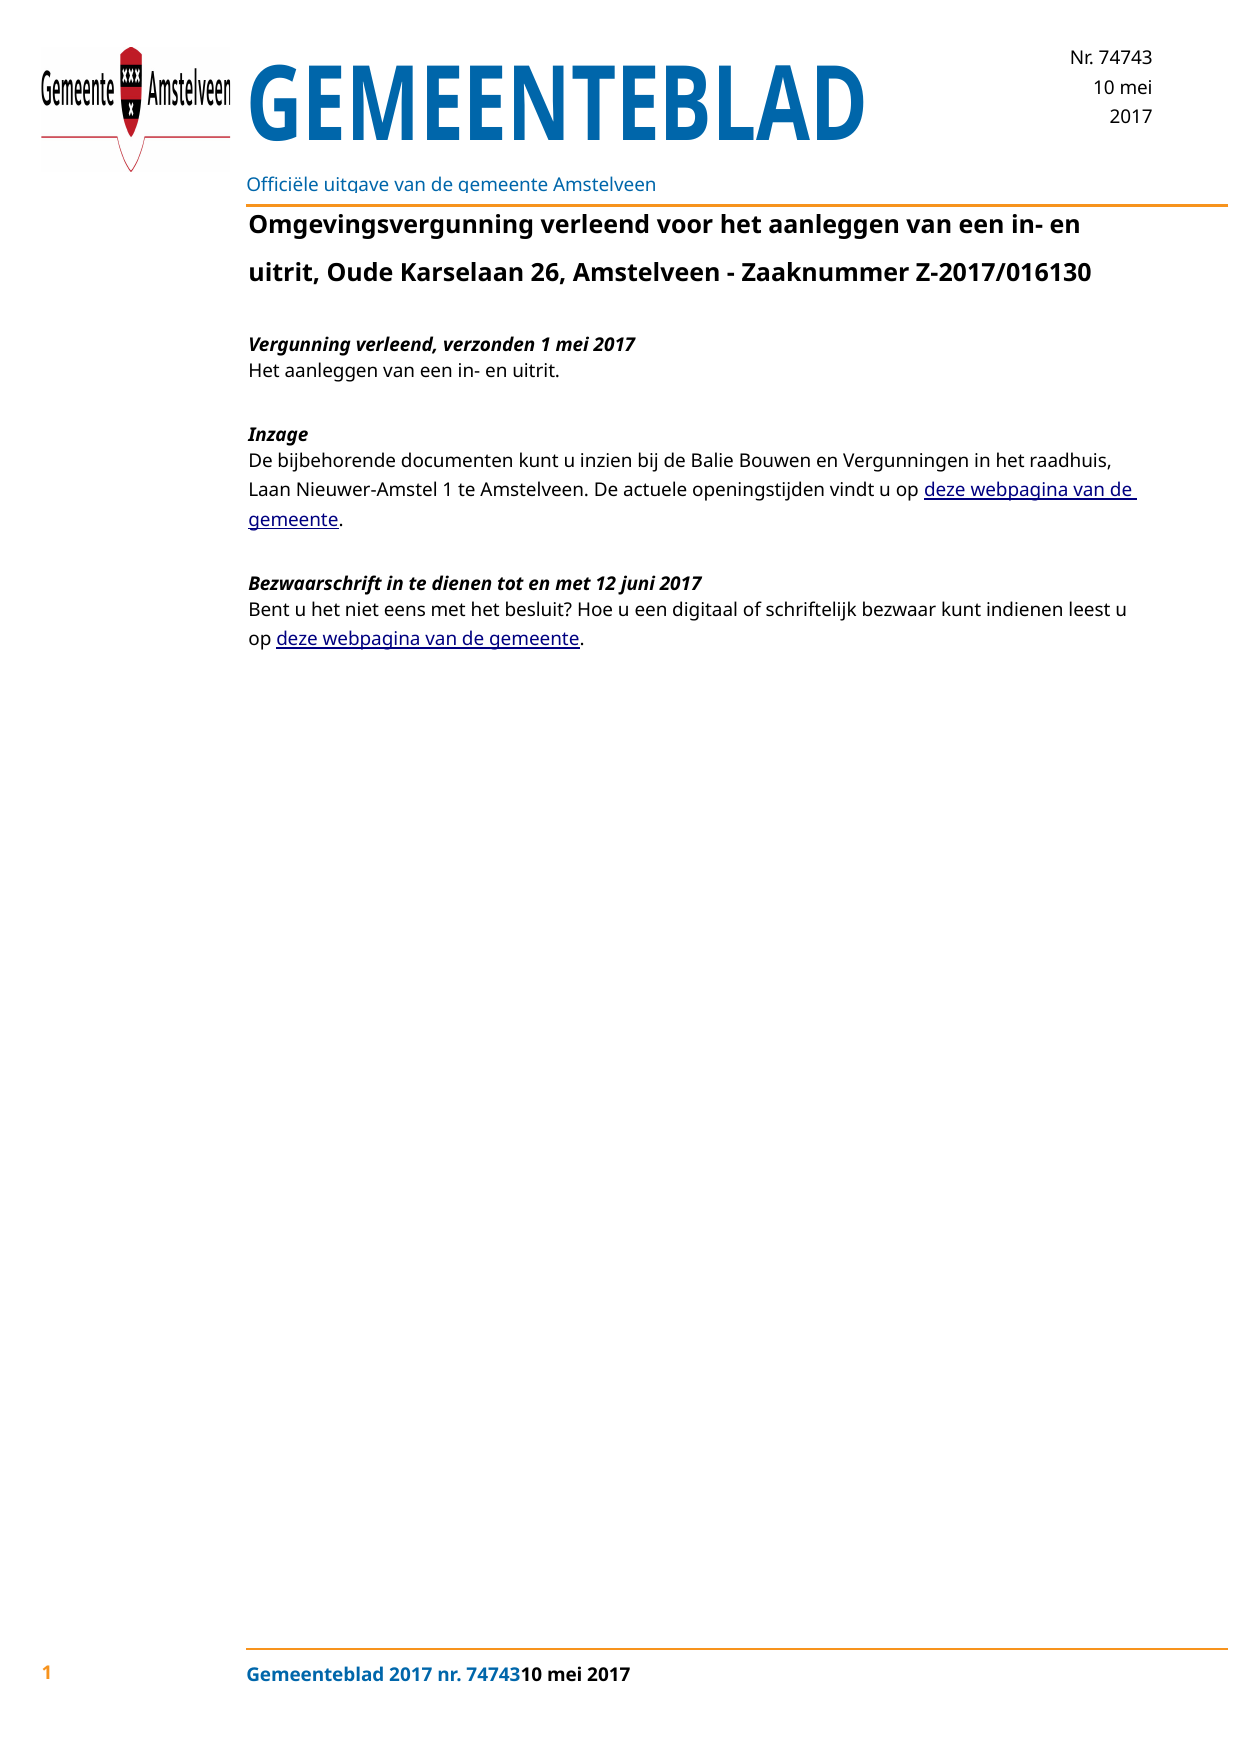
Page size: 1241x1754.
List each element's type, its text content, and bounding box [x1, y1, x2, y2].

text Omgevingsvergunning verleend voor het aanleggen van een in- en uitrit, Oude Karselaan 26, Amstelveen - Zaaknummer Z-2017/016130 [248, 207, 1152, 288]
picture [41, 47, 231, 172]
text Vergunning verleend, verzonden 1 mei 2017 [248, 331, 1152, 357]
text Het aanleggen van een in- en uitrit. [248, 357, 1152, 383]
text Bent u het niet eens met het besluit? Hoe u een digitaal of schriftelijk bezwaar kunt indienen leest u op deze webpagina van de gemeente. [248, 596, 1152, 651]
text Bezwaarschrift in te dienen tot en met 12 juni 2017 [248, 570, 1152, 596]
text De bijbehorende documenten kunt u inzien bij de Balie Bouwen en Vergunningen in het raadhuis, Laan Nieuwer-Amstel 1 te Amstelveen. De actuele openingstijden vindt u op deze webpagina van de gemeente. [248, 447, 1152, 532]
text Inzage [248, 421, 1152, 447]
